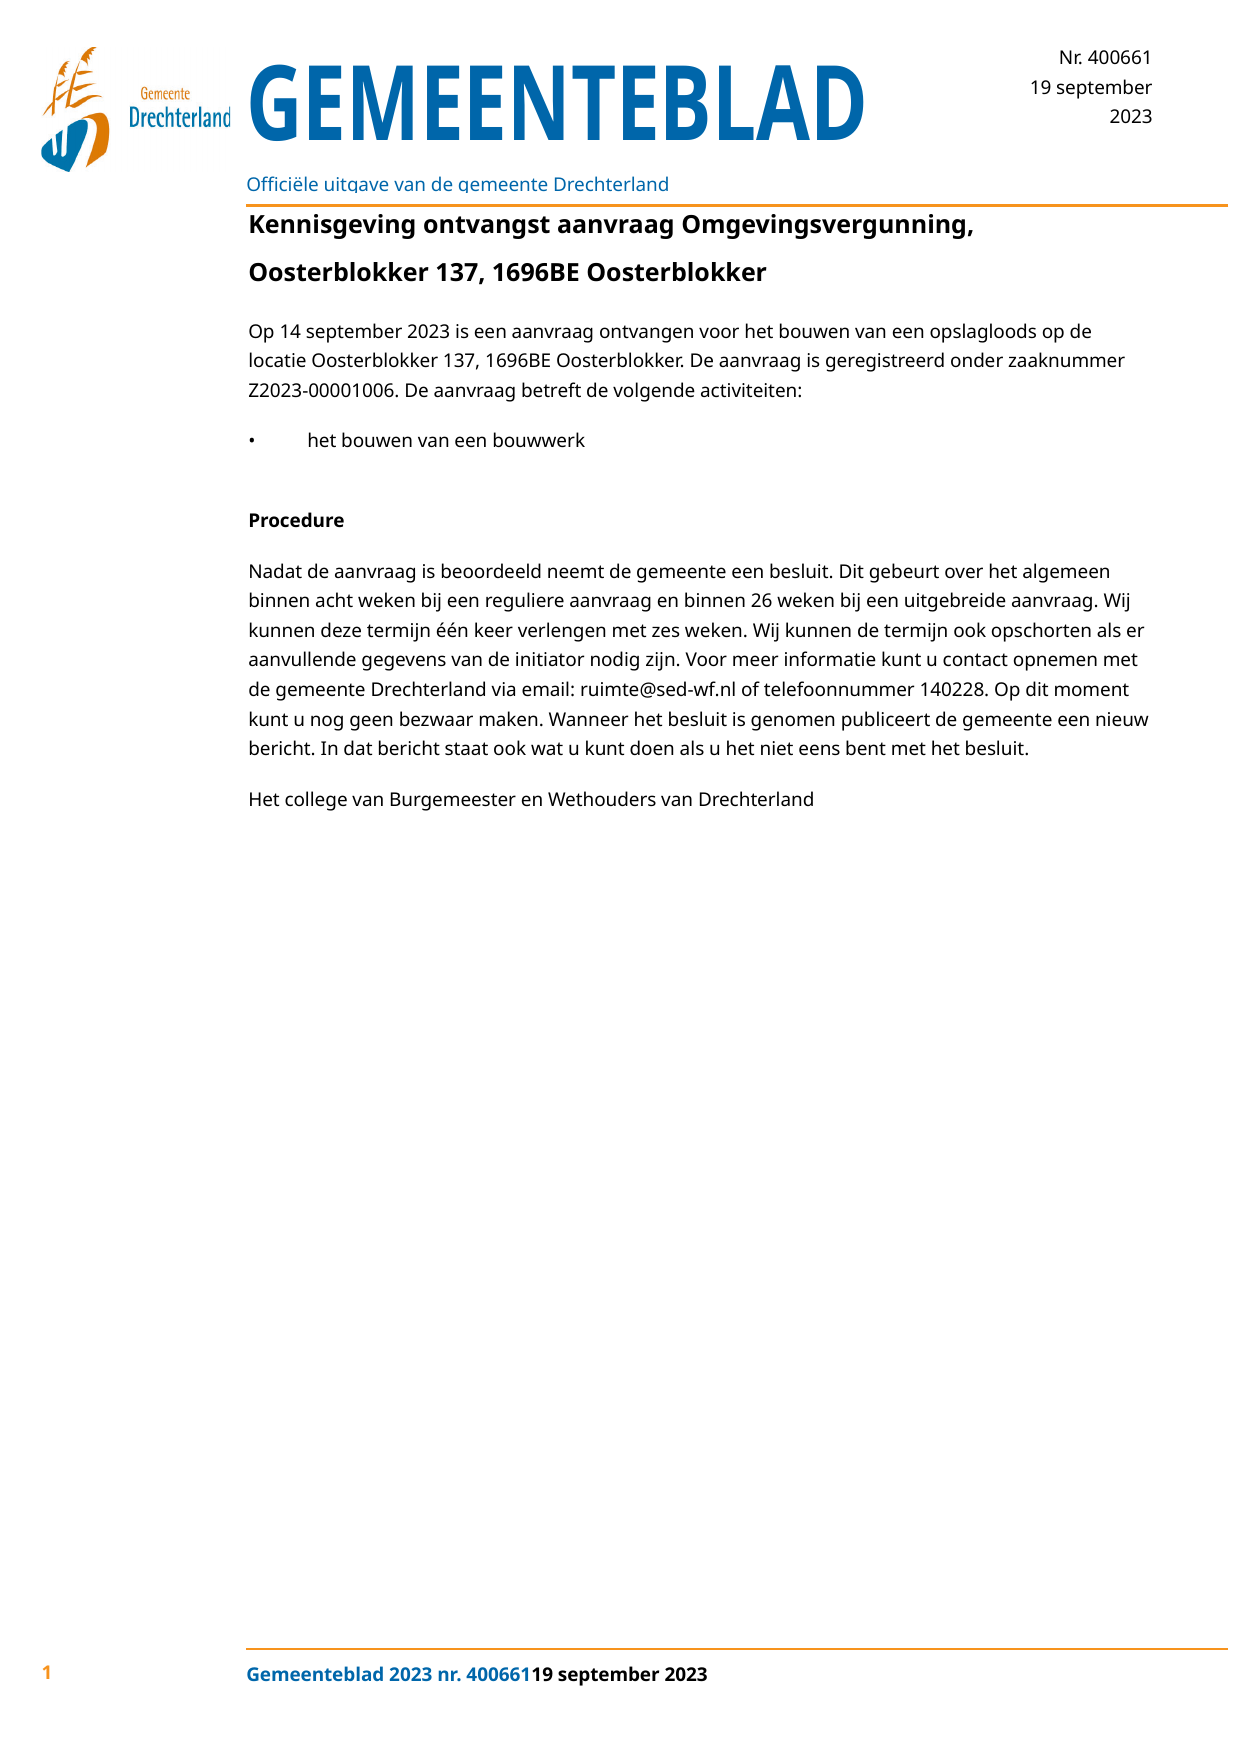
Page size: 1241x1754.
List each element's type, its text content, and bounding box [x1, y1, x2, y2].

picture [41, 158, 64, 172]
text Nadat de aanvraag is beoordeeld neemt de gemeente een besluit. Dit gebeurt over het algemeen binnen acht weken bij een reguliere aanvraag en binnen 26 weken bij een uitgebreide aanvraag. Wij kunnen deze termijn één keer verlengen met zes weken. Wij kunnen de termijn ook opschorten als er aanvullende gegevens van de initiator nodig zijn. Voor meer informatie kunt u contact opnemen met de gemeente Drechterland via email: ruimte@sed-wf.nl of telefoonnummer 140228. Op dit moment kunt u nog geen bezwaar maken. Wanneer het besluit is genomen publiceert de gemeente een nieuw bericht. In dat bericht staat ook wat u kunt doen als u het niet eens bent met het besluit. [248, 558, 1152, 761]
picture [41, 47, 231, 172]
list het bouwen van een bouwwerk [248, 427, 1152, 453]
text Kennisgeving ontvangst aanvraag Omgevingsvergunning, Oosterblokker 137, 1696BE Oosterblokker [248, 207, 1152, 288]
text Procedure [248, 507, 1152, 533]
text Op 14 september 2023 is een aanvraag ontvangen voor het bouwen van een opslagloods op de locatie Oosterblokker 137, 1696BE Oosterblokker. De aanvraag is geregistreerd onder zaaknummer Z2023-00001006. De aanvraag betreft de volgende activiteiten: [248, 318, 1152, 403]
picture [226, 115, 231, 124]
text Het college van Burgemeester en Wethouders van Drechterland [248, 786, 1152, 812]
